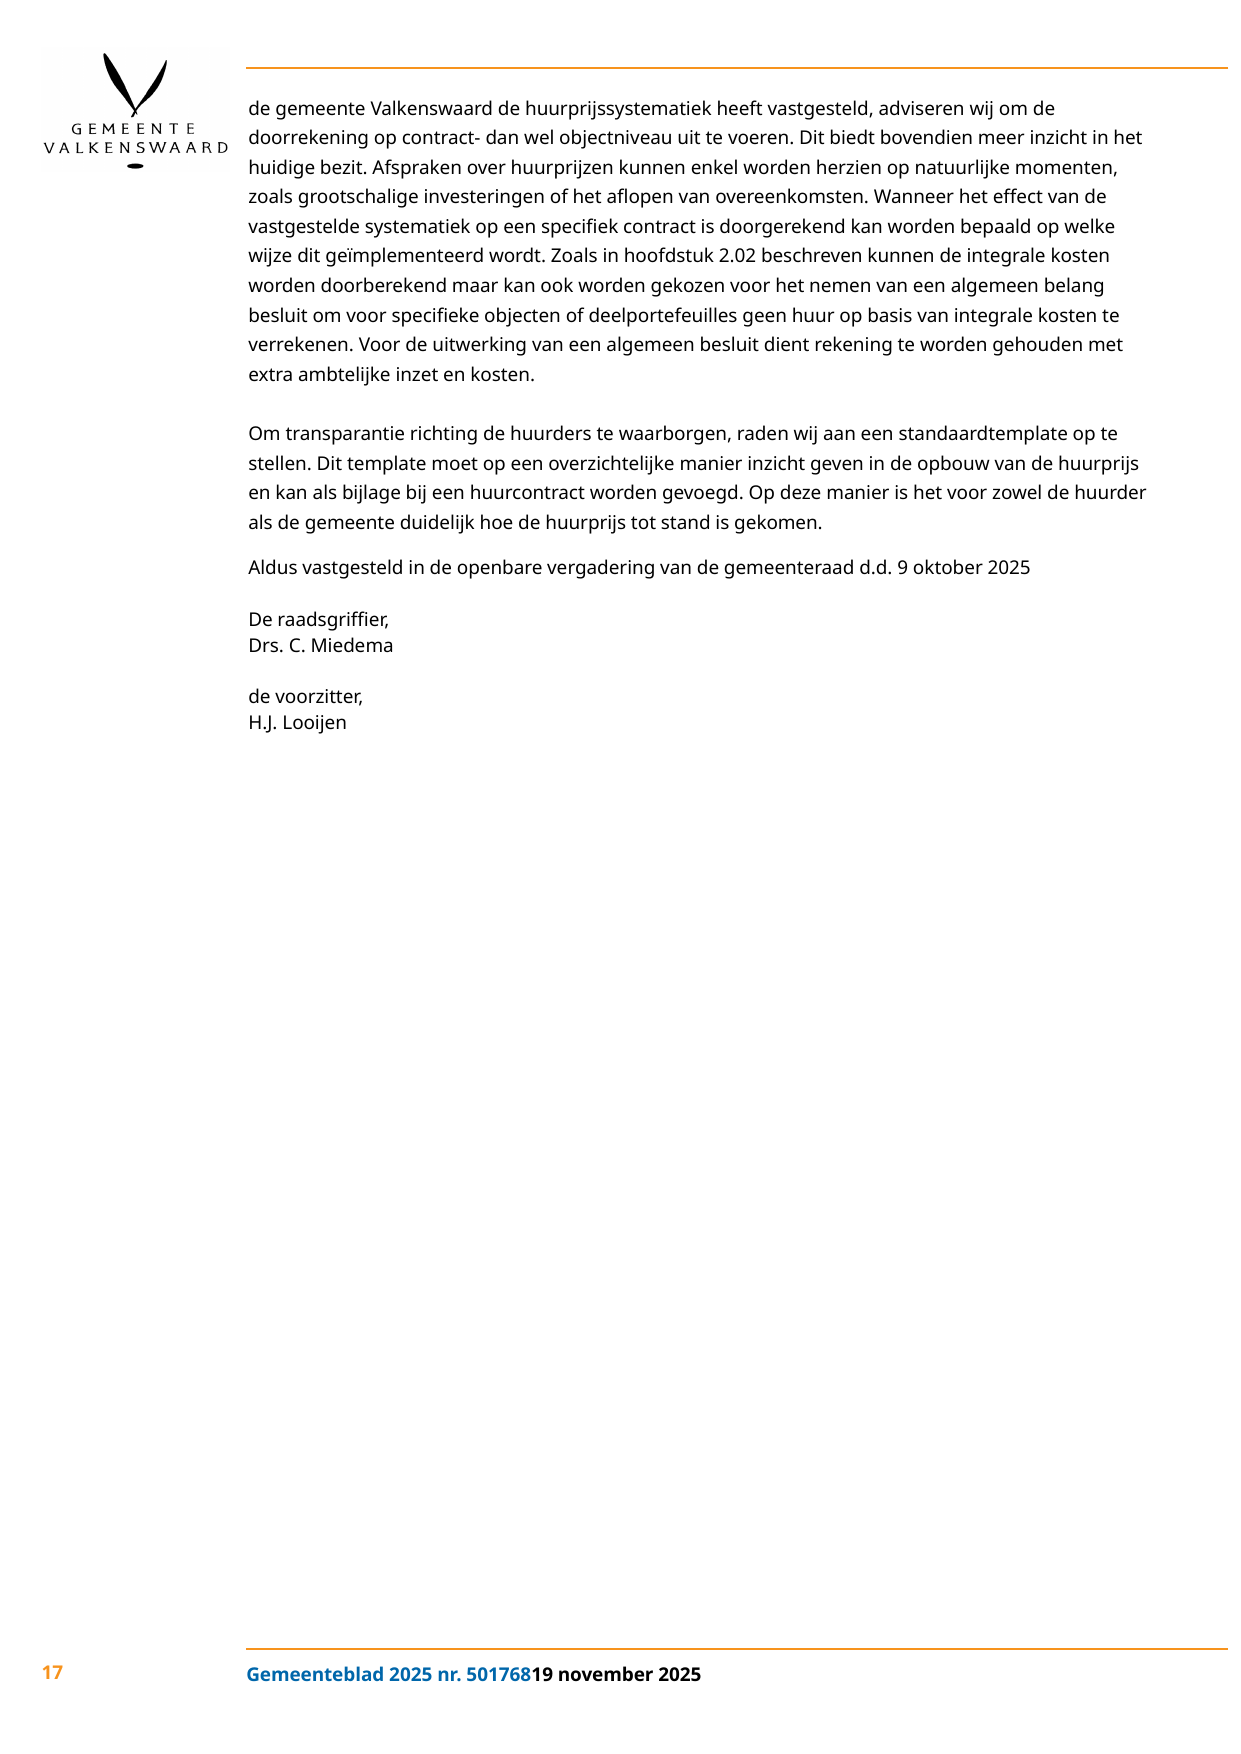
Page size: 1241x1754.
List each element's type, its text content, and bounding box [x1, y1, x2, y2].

text Om transparantie richting de huurders te waarborgen, raden wij aan een standaardtemplate op te stellen. Dit template moet op een overzichtelijke manier inzicht geven in de opbouw van de huurprijs en kan als bijlage bij een huurcontract worden gevoegd. Op deze manier is het voor zowel de huurder als de gemeente duidelijk hoe de huurprijs tot stand is gekomen. [248, 420, 1152, 535]
text de voorzitter, [248, 683, 1152, 709]
text Drs. C. Miedema [248, 632, 1152, 657]
text De raadsgriffier, [248, 606, 1152, 632]
text H.J. Looijen [248, 709, 1152, 735]
picture [41, 47, 231, 172]
text de gemeente Valkenswaard de huurprijssystematiek heeft vastgesteld, adviseren wij om de doorrekening op contract- dan wel objectniveau uit te voeren. Dit biedt bovendien meer inzicht in het huidige bezit. Afspraken over huurprijzen kunnen enkel worden herzien op natuurlijke momenten, zoals grootschalige investeringen of het aflopen van overeenkomsten. Wanneer het effect van de vastgestelde systematiek op een specifiek contract is doorgerekend kan worden bepaald op welke wijze dit geïmplementeerd wordt. Zoals in hoofdstuk 2.02 beschreven kunnen de integrale kosten worden doorberekend maar kan ook worden gekozen voor het nemen van een algemeen belang besluit om voor specifieke objecten of deelportefeuilles geen huur op basis van integrale kosten te verrekenen. Voor de uitwerking van een algemeen besluit dient rekening te worden gehouden met extra ambtelijke inzet en kosten. [248, 95, 1152, 387]
text Aldus vastgesteld in de openbare vergadering van de gemeenteraad d.d. 9 oktober 2025 [248, 554, 1152, 580]
